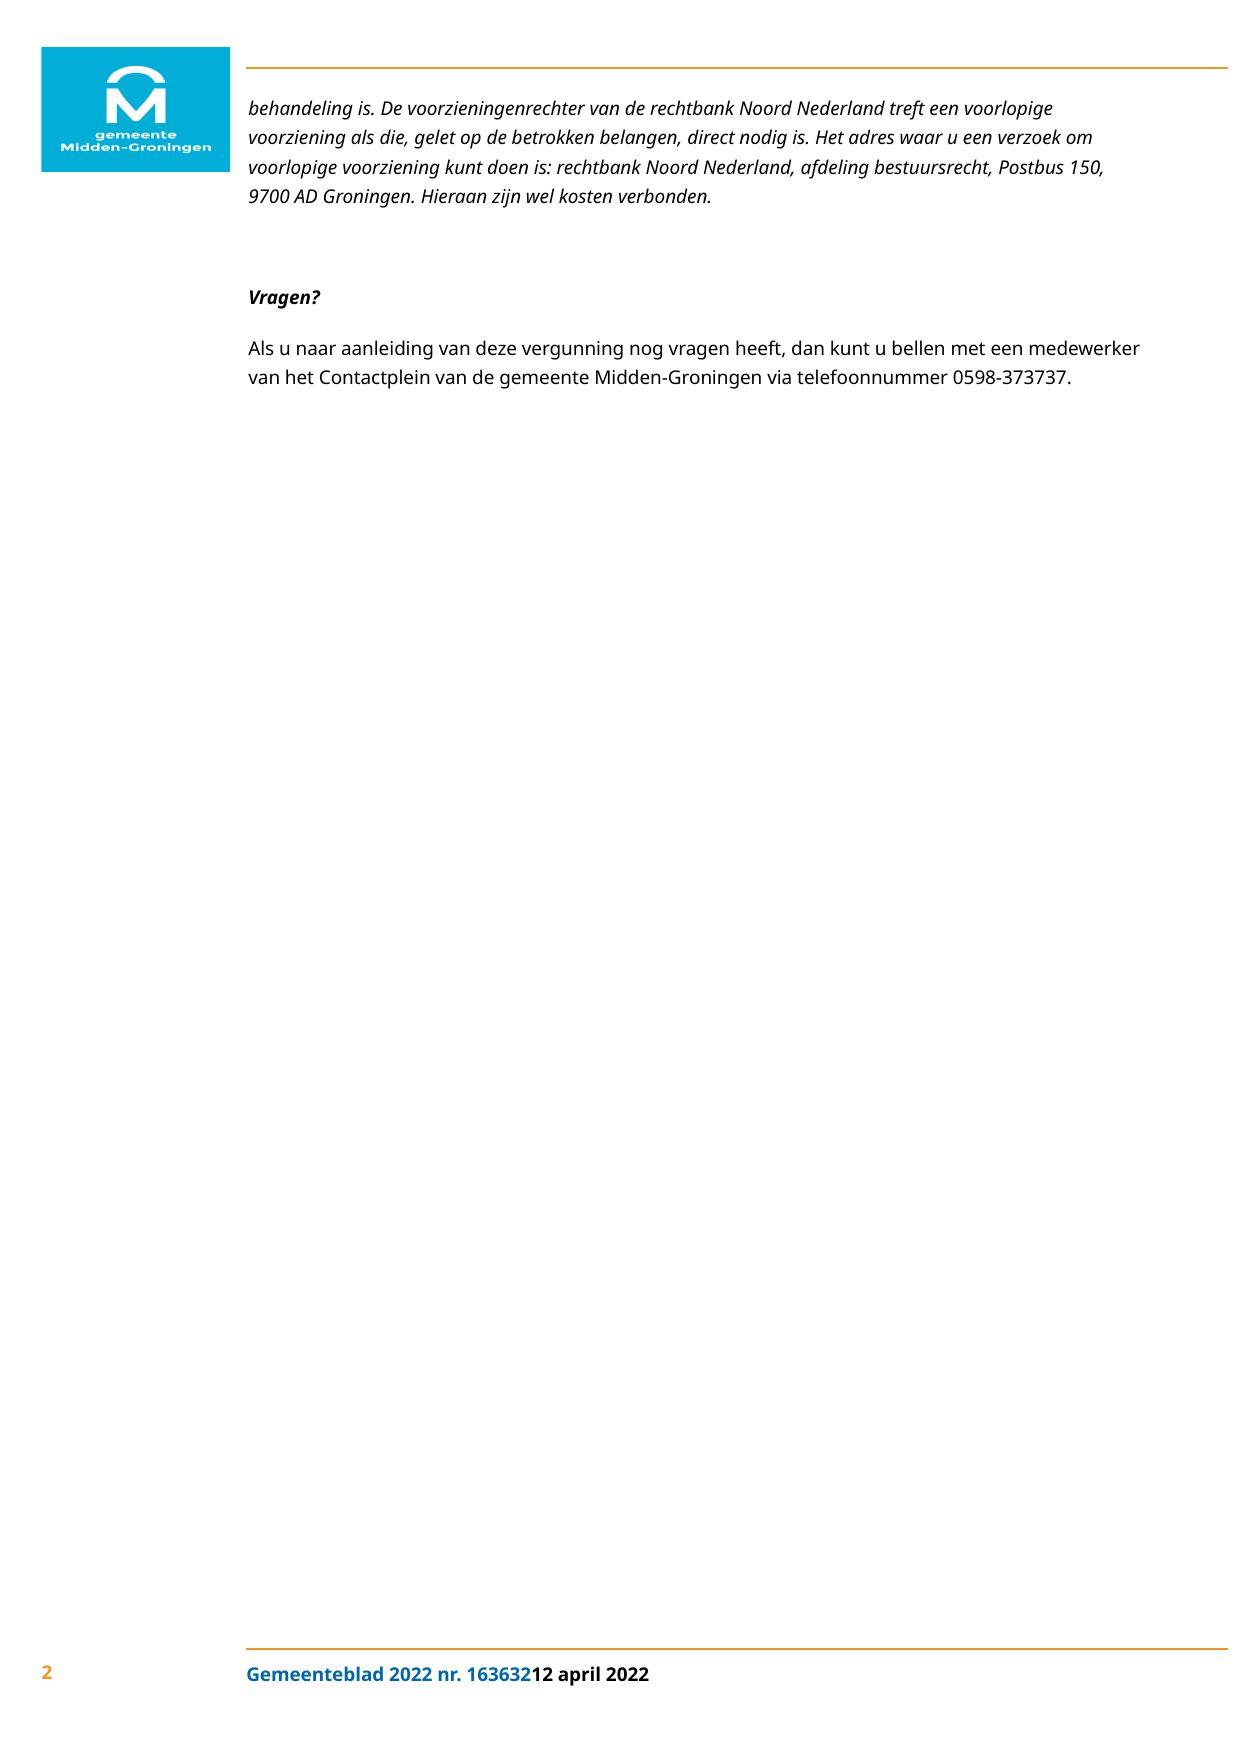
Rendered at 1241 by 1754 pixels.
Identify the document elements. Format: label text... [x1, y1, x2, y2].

picture [184, 146, 190, 153]
text Vragen? [248, 284, 1152, 310]
text Als u naar aanleiding van deze vergunning nog vragen heeft, dan kunt u bellen met een medewerker van het Contactplein van de gemeente Midden-Groningen via telefoonnummer 0598-373737. [248, 335, 1152, 390]
text behandeling is. De voorzieningenrechter van de rechtbank Noord Nederland treft een voorlopige voorziening als die, gelet op de betrokken belangen, direct nodig is. Het adres waar u een verzoek om voorlopige voorziening kunt doen is: rechtbank Noord Nederland, afdeling bestuursrecht, Postbus 150, 9700 AD Groningen. Hieraan zijn wel kosten verbonden. [248, 95, 1152, 209]
picture [108, 66, 164, 82]
picture [107, 89, 165, 122]
